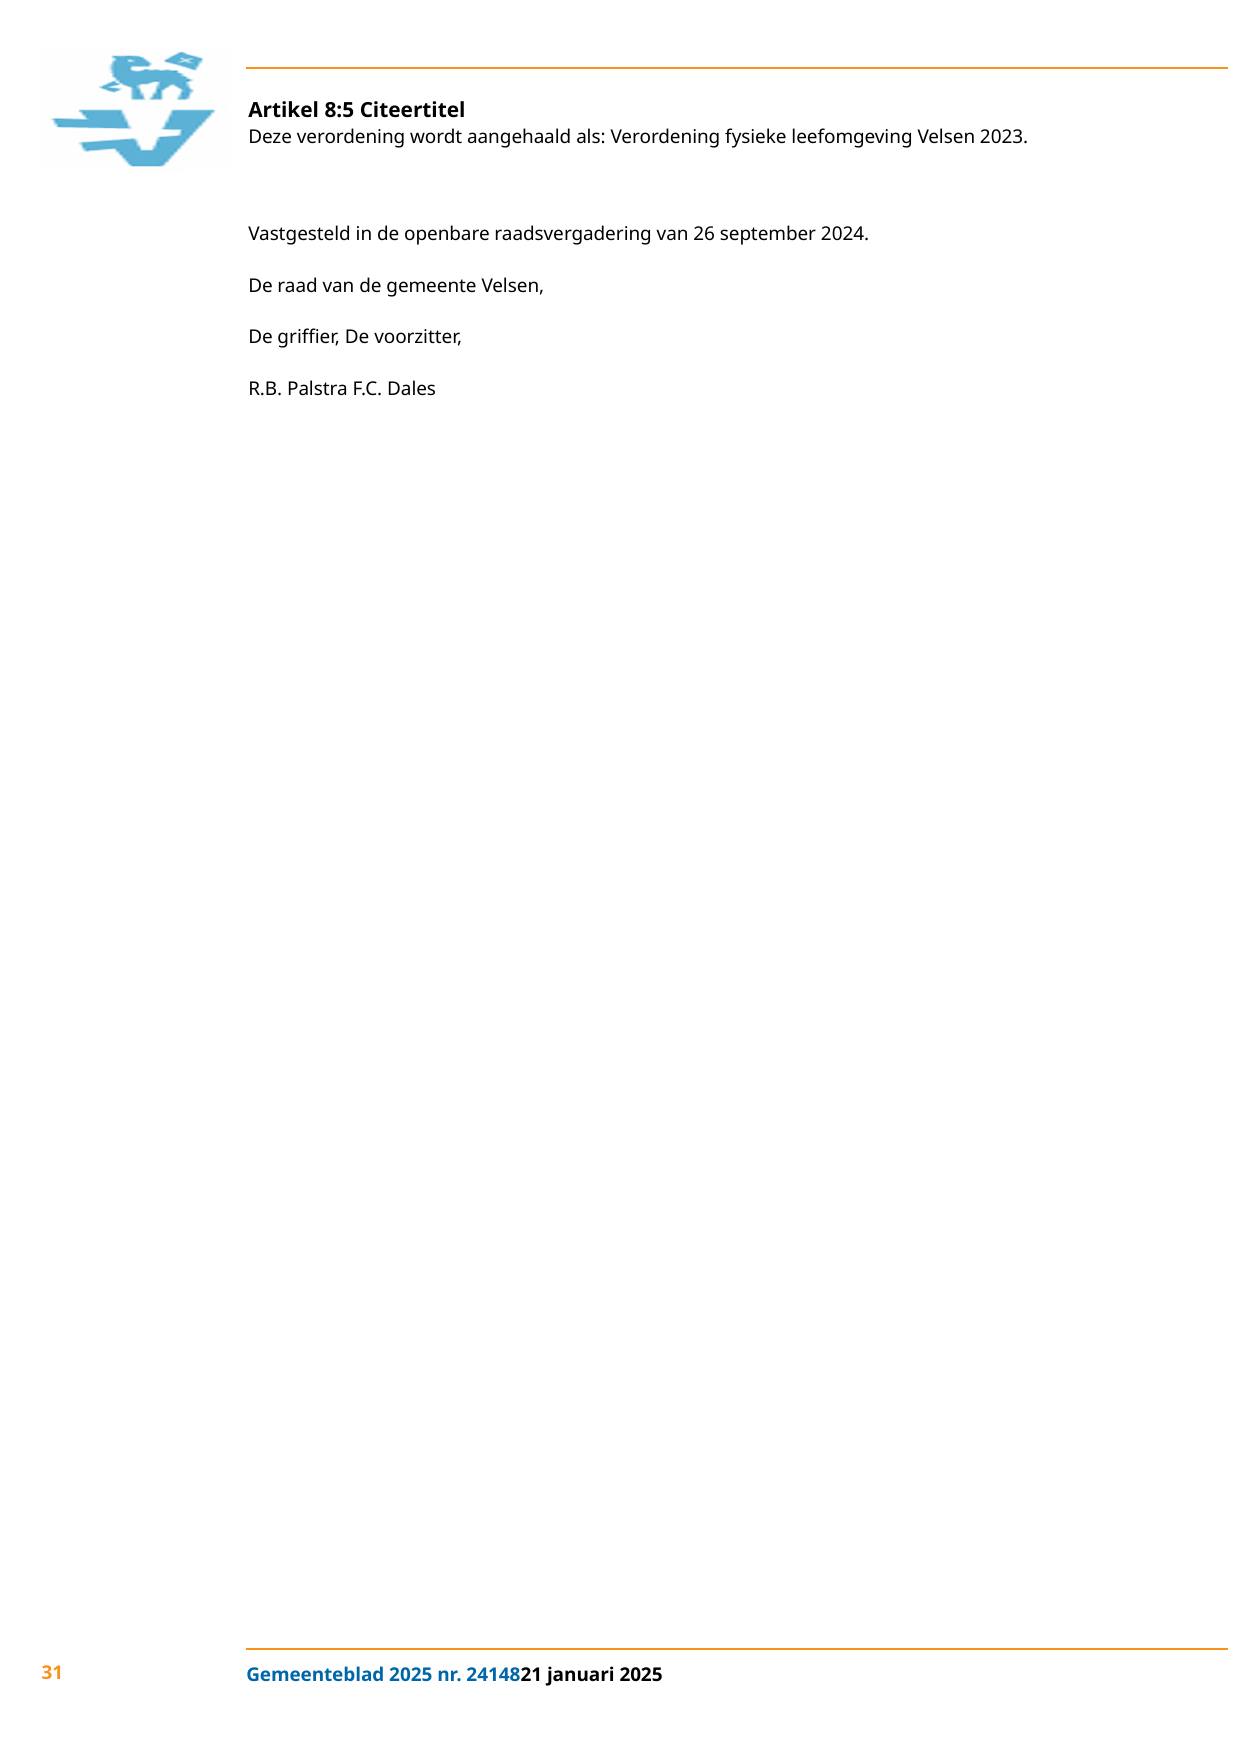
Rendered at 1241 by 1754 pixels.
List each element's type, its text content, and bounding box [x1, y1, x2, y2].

text Deze verordening wordt aangehaald als: Verordening fysieke leefomgeving Velsen 2023. [248, 123, 1152, 149]
text Vastgesteld in de openbare raadsvergadering van 26 september 2024. [248, 220, 1152, 246]
picture [41, 47, 231, 172]
text De raad van de gemeente Velsen, [248, 272, 1152, 297]
text Artikel 8:5 Citeertitel [248, 95, 1152, 123]
text R.B. Palstra F.C. Dales [248, 375, 1152, 400]
text De griffier, De voorzitter, [248, 323, 1152, 349]
